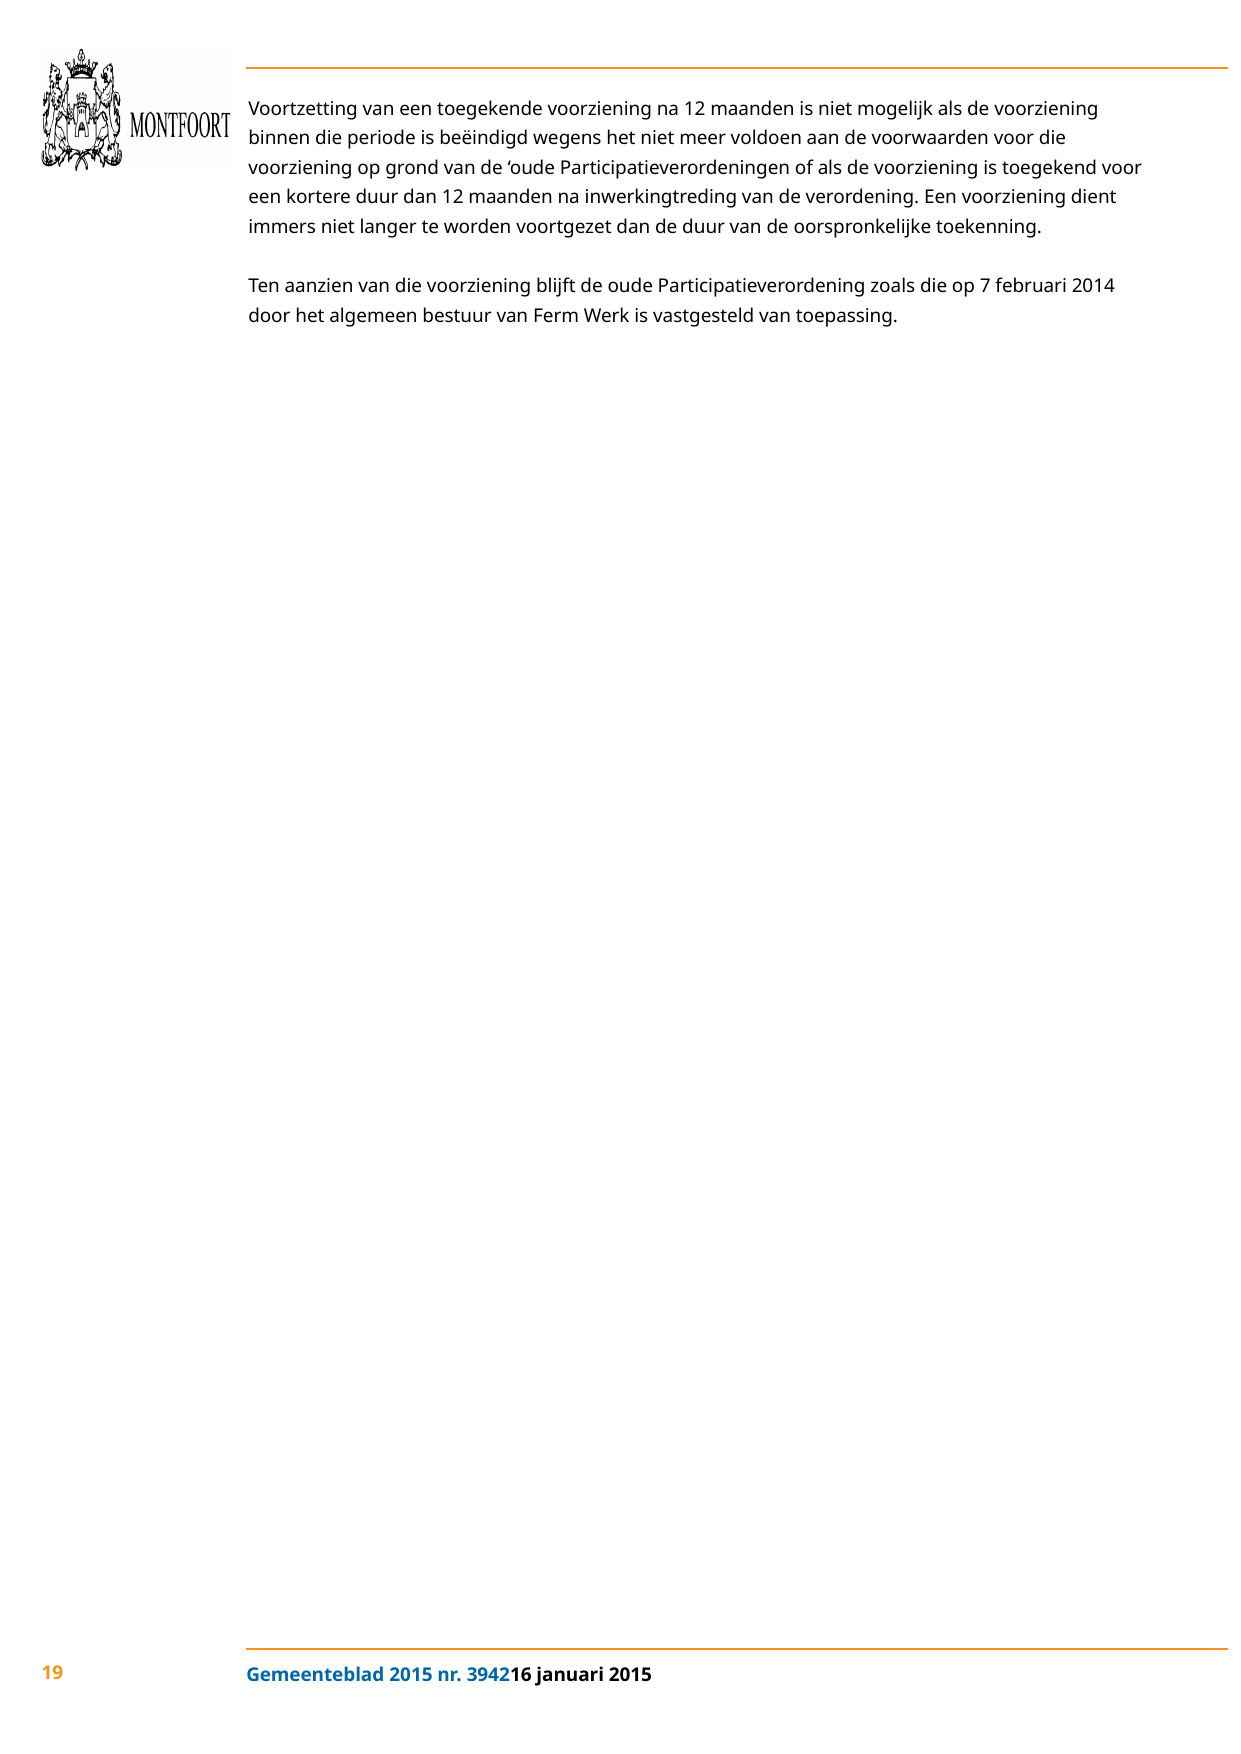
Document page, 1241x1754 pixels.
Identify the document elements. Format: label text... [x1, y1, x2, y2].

text Voortzetting van een toegekende voorziening na 12 maanden is niet mogelijk als de voorziening binnen die periode is beëindigd wegens het niet meer voldoen aan de voorwaarden voor die voorziening op grond van de ‘oude Participatieverordeningen of als de voorziening is toegekend voor een kortere duur dan 12 maanden na inwerkingtreding van de verordening. Een voorziening dient immers niet langer te worden voortgezet dan de duur van de oorspronkelijke toekenning. [248, 95, 1152, 239]
text Ten aanzien van die voorziening blijft de oude Participatieverordening zoals die op 7 februari 2014 door het algemeen bestuur van Ferm Werk is vastgesteld van toepassing. [248, 272, 1152, 328]
picture [41, 47, 231, 172]
